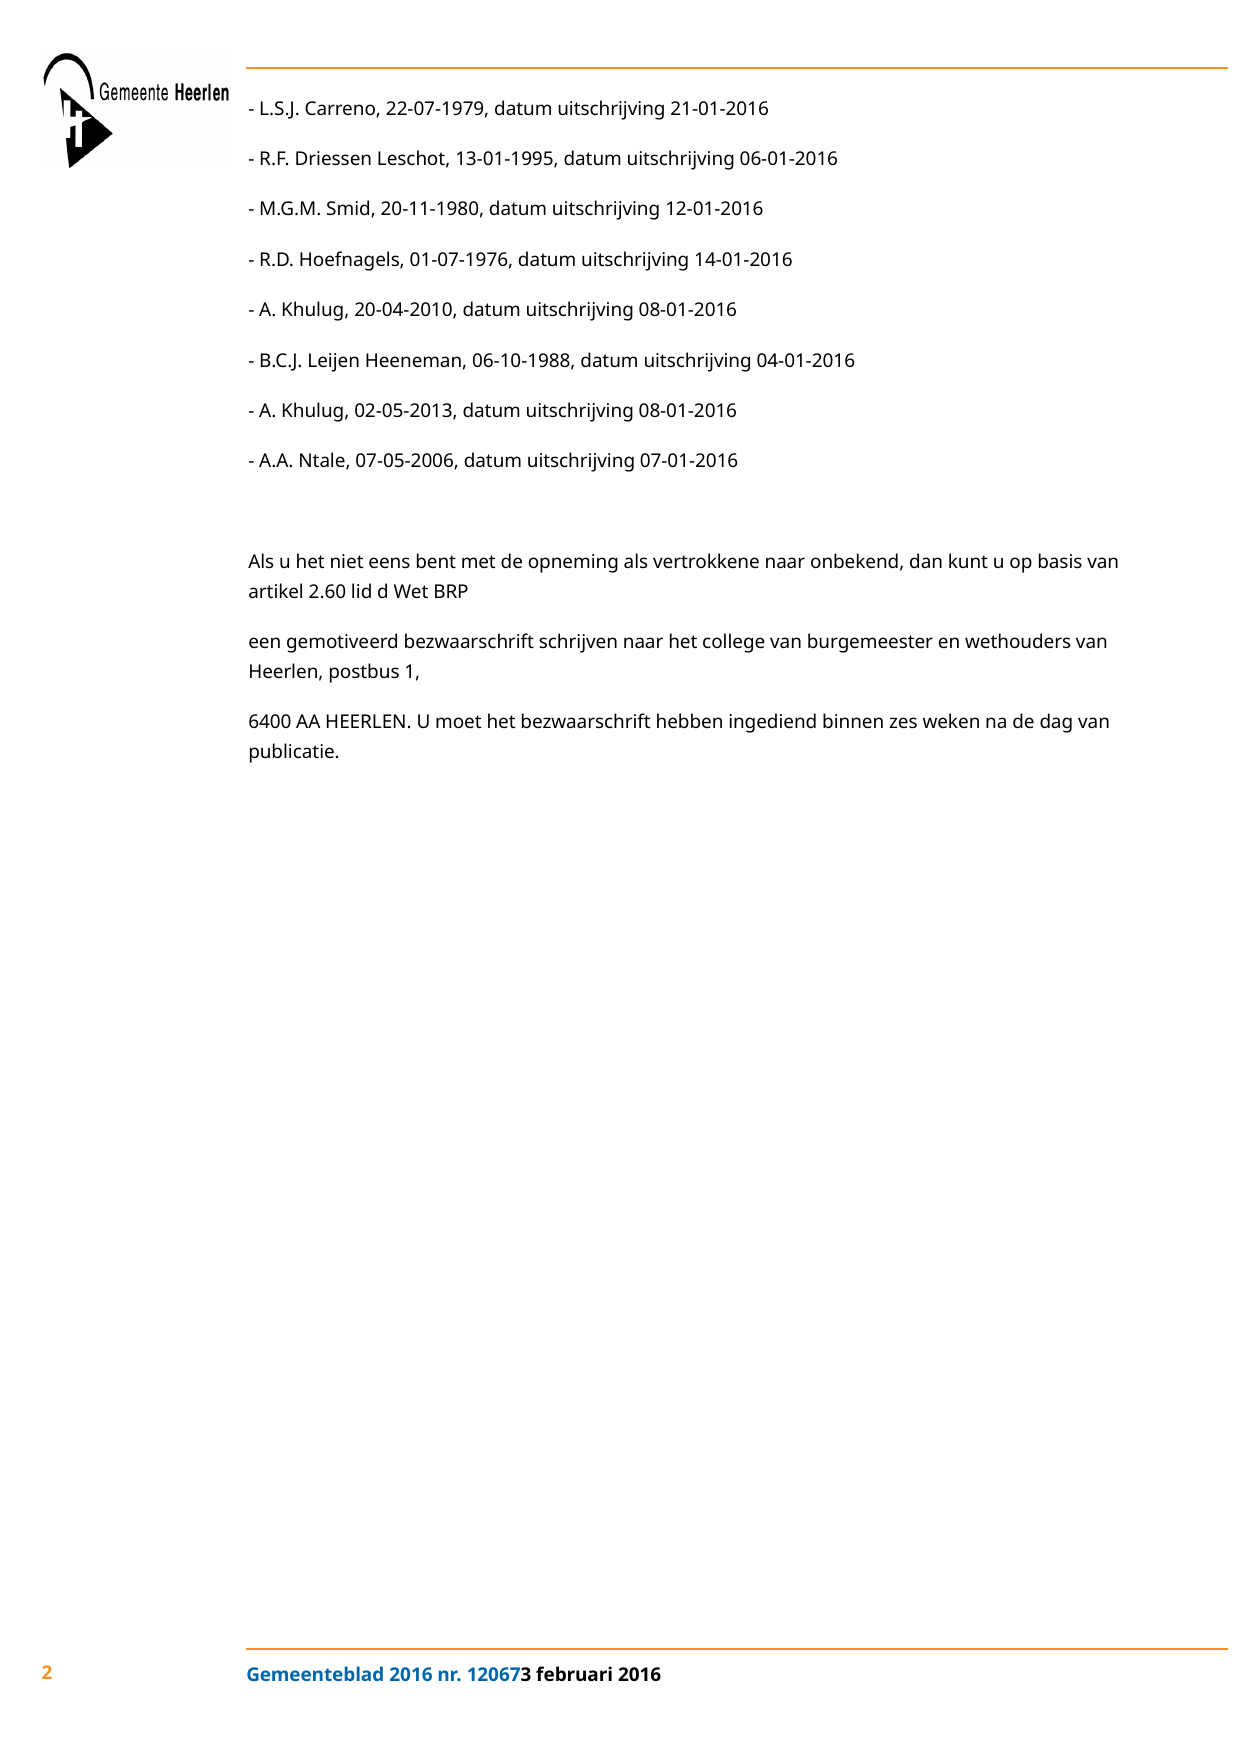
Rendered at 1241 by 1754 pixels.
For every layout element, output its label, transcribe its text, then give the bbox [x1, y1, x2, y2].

text - B.C.J. Leijen Heeneman, 06-10-1988, datum uitschrijving 04-01-2016 [248, 347, 1152, 373]
text - A.A. Ntale, 07-05-2006, datum uitschrijving 07-01-2016 [248, 448, 1152, 473]
text - A. Khulug, 02-05-2013, datum uitschrijving 08-01-2016 [248, 397, 1152, 423]
text - R.D. Hoefnagels, 01-07-1976, datum uitschrijving 14-01-2016 [248, 246, 1152, 272]
picture [41, 47, 231, 172]
text - L.S.J. Carreno, 22-07-1979, datum uitschrijving 21-01-2016 [248, 95, 1152, 121]
text - M.G.M. Smid, 20-11-1980, datum uitschrijving 12-01-2016 [248, 196, 1152, 221]
text - A. Khulug, 20-04-2010, datum uitschrijving 08-01-2016 [248, 296, 1152, 322]
text Als u het niet eens bent met de opneming als vertrokkene naar onbekend, dan kunt u op basis van artikel 2.60 lid d Wet BRP [248, 548, 1152, 604]
text 6400 AA HEERLEN. U moet het bezwaarschrift hebben ingediend binnen zes weken na de dag van publicatie. [248, 708, 1152, 764]
text een gemotiveerd bezwaarschrift schrijven naar het college van burgemeester en wethouders van Heerlen, postbus 1, [248, 628, 1152, 684]
text - R.F. Driessen Leschot, 13-01-1995, datum uitschrijving 06-01-2016 [248, 145, 1152, 171]
